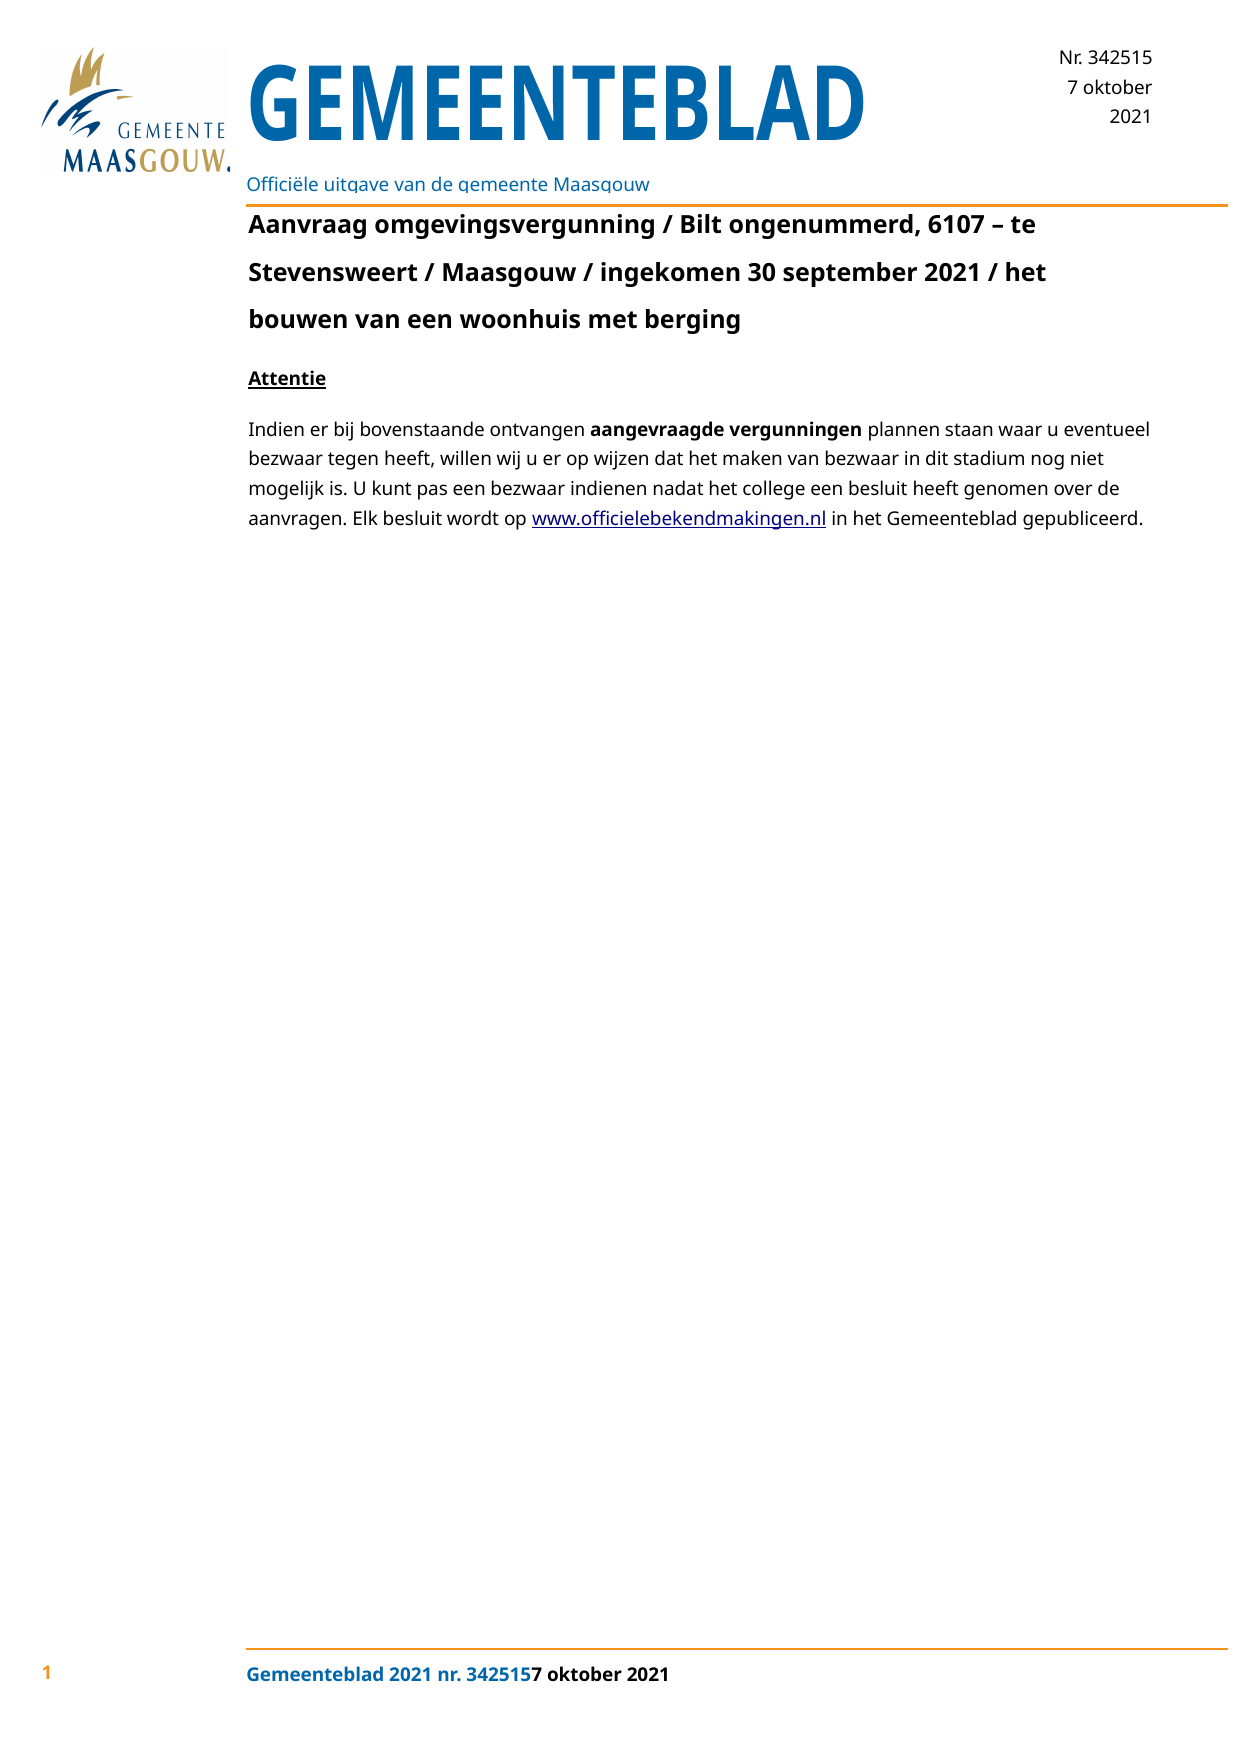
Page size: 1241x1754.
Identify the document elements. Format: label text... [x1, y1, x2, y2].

text Attentie [248, 366, 1152, 391]
text Aanvraag omgevingsvergunning / Bilt ongenummerd, 6107 – te Stevensweert / Maasgouw / ingekomen 30 september 2021 / het bouwen van een woonhuis met berging [248, 207, 1152, 336]
picture [41, 47, 231, 172]
text Indien er bij bovenstaande ontvangen aangevraagde vergunningen plannen staan waar u eventueel bezwaar tegen heeft, willen wij u er op wijzen dat het maken van bezwaar in dit stadium nog niet mogelijk is. U kunt pas een bezwaar indienen nadat het college een besluit heeft genomen over de aanvragen. Elk besluit wordt op www.officielebekendmakingen.nl in het Gemeenteblad gepubliceerd. [248, 416, 1152, 530]
